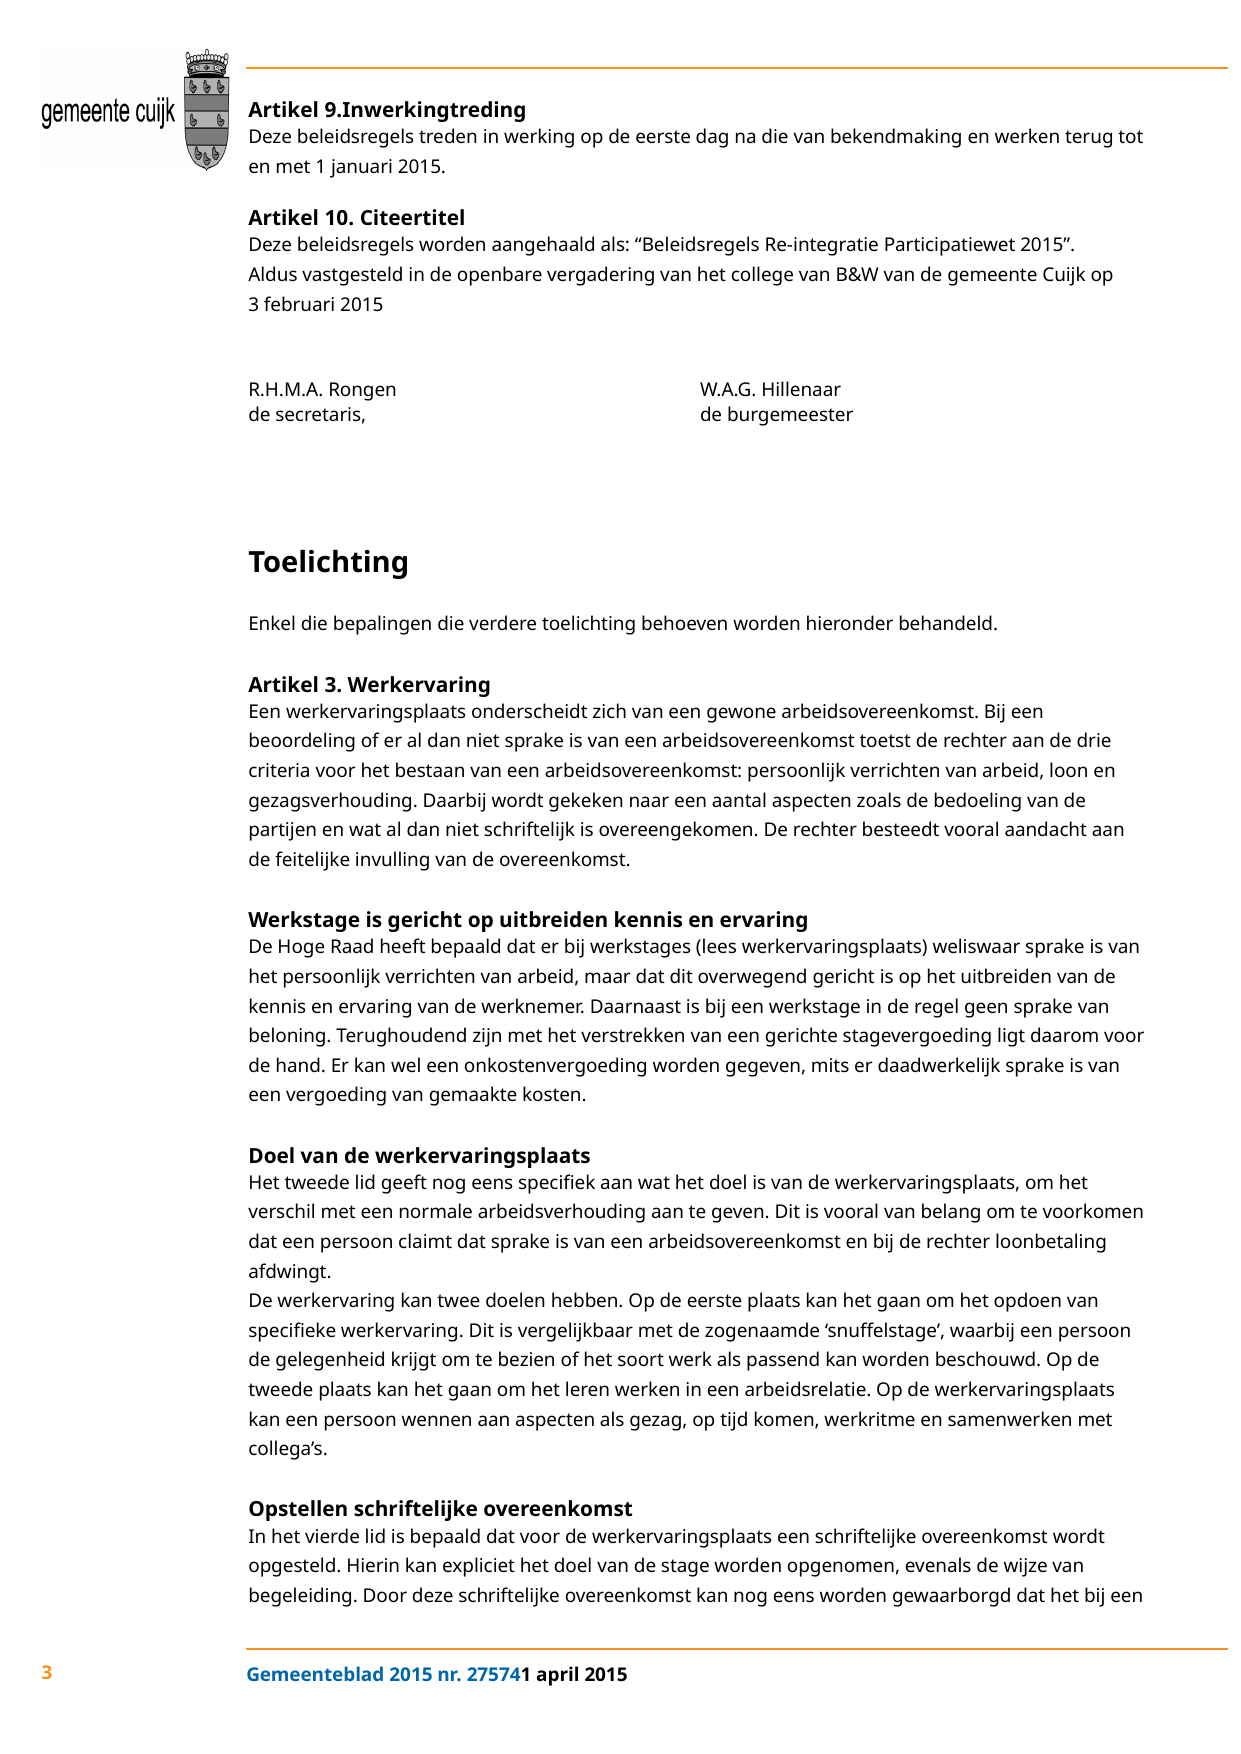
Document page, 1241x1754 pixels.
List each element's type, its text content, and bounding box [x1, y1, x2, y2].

text De werkervaring kan twee doelen hebben. Op de eerste plaats kan het gaan om het opdoen van specifieke werkervaring. Dit is vergelijkbaar met de zogenaamde ‘snuffelstage’, waarbij een persoon de gelegenheid krijgt om te bezien of het soort werk als passend kan worden beschouwd. Op de tweede plaats kan het gaan om het leren werken in een arbeidsrelatie. Op de werkervaringsplaats kan een persoon wennen aan aspecten als gezag, op tijd komen, werkritme en samenwerken met collega’s. [248, 1287, 1152, 1461]
text Een werkervaringsplaats onderscheidt zich van een gewone arbeidsovereenkomst. Bij een beoordeling of er al dan niet sprake is van een arbeidsovereenkomst toetst de rechter aan de drie criteria voor het bestaan van een arbeidsovereenkomst: persoonlijk verrichten van arbeid, loon en gezagsverhouding. Daarbij wordt gekeken naar een aantal aspecten zoals de bedoeling van de partijen en wat al dan niet schriftelijk is overeengekomen. De rechter besteedt vooral aandacht aan de feitelijke invulling van de overeenkomst. [248, 698, 1152, 872]
table_cell de secretaris, [248, 401, 700, 427]
text Enkel die bepalingen die verdere toelichting behoeven worden hieronder behandeld. [248, 611, 1152, 636]
text Deze beleidsregels worden aangehaald als: “Beleidsregels Re-integratie Participatiewet 2015”. [248, 232, 1152, 257]
text Toelichting [248, 542, 1152, 581]
text Werkstage is gericht op uitbreiden kennis en ervaring [248, 905, 1152, 934]
table_header W.A.G. Hillenaar [700, 376, 1152, 401]
table_header R.H.M.A. Rongen [248, 376, 700, 401]
text 3 februari 2015 [248, 291, 1152, 317]
text Het tweede lid geeft nog eens specifiek aan wat het doel is van de werkervaringsplaats, om het verschil met een normale arbeidsverhouding aan te geven. Dit is vooral van belang om te voorkomen dat een persoon claimt dat sprake is van een arbeidsovereenkomst en bij de rechter loonbetaling afdwingt. [248, 1169, 1152, 1284]
text Artikel 9.Inwerkingtreding [248, 95, 1152, 123]
text In het vierde lid is bepaald dat voor de werkervaringsplaats een schriftelijke overeenkomst wordt opgesteld. Hierin kan expliciet het doel van de stage worden opgenomen, evenals de wijze van begeleiding. Door deze schriftelijke overeenkomst kan nog eens worden gewaarborgd dat het bij een [248, 1523, 1152, 1608]
text Deze beleidsregels treden in werking op de eerste dag na die van bekendmaking en werken terug tot en met 1 januari 2015. [248, 123, 1152, 178]
text Doel van de werkervaringsplaats [248, 1141, 1152, 1169]
text Opstellen schriftelijke overeenkomst [248, 1494, 1152, 1523]
text Artikel 10. Citeertitel [248, 203, 1152, 232]
table_cell de burgemeester [700, 401, 1152, 427]
text Artikel 3. Werkervaring [248, 670, 1152, 698]
text De Hoge Raad heeft bepaald dat er bij werkstages (lees werkervaringsplaats) weliswaar sprake is van het persoonlijk verrichten van arbeid, maar dat dit overwegend gericht is op het uitbreiden van de kennis en ervaring van de werknemer. Daarnaast is bij een werkstage in de regel geen sprake van beloning. Terughoudend zijn met het verstrekken van een gerichte stagevergoeding ligt daarom voor de hand. Er kan wel een onkostenvergoeding worden gegeven, mits er daadwerkelijk sprake is van een vergoeding van gemaakte kosten. [248, 934, 1152, 1107]
picture [41, 47, 231, 172]
text Aldus vastgesteld in de openbare vergadering van het college van B&W van de gemeente Cuijk op [248, 261, 1152, 287]
